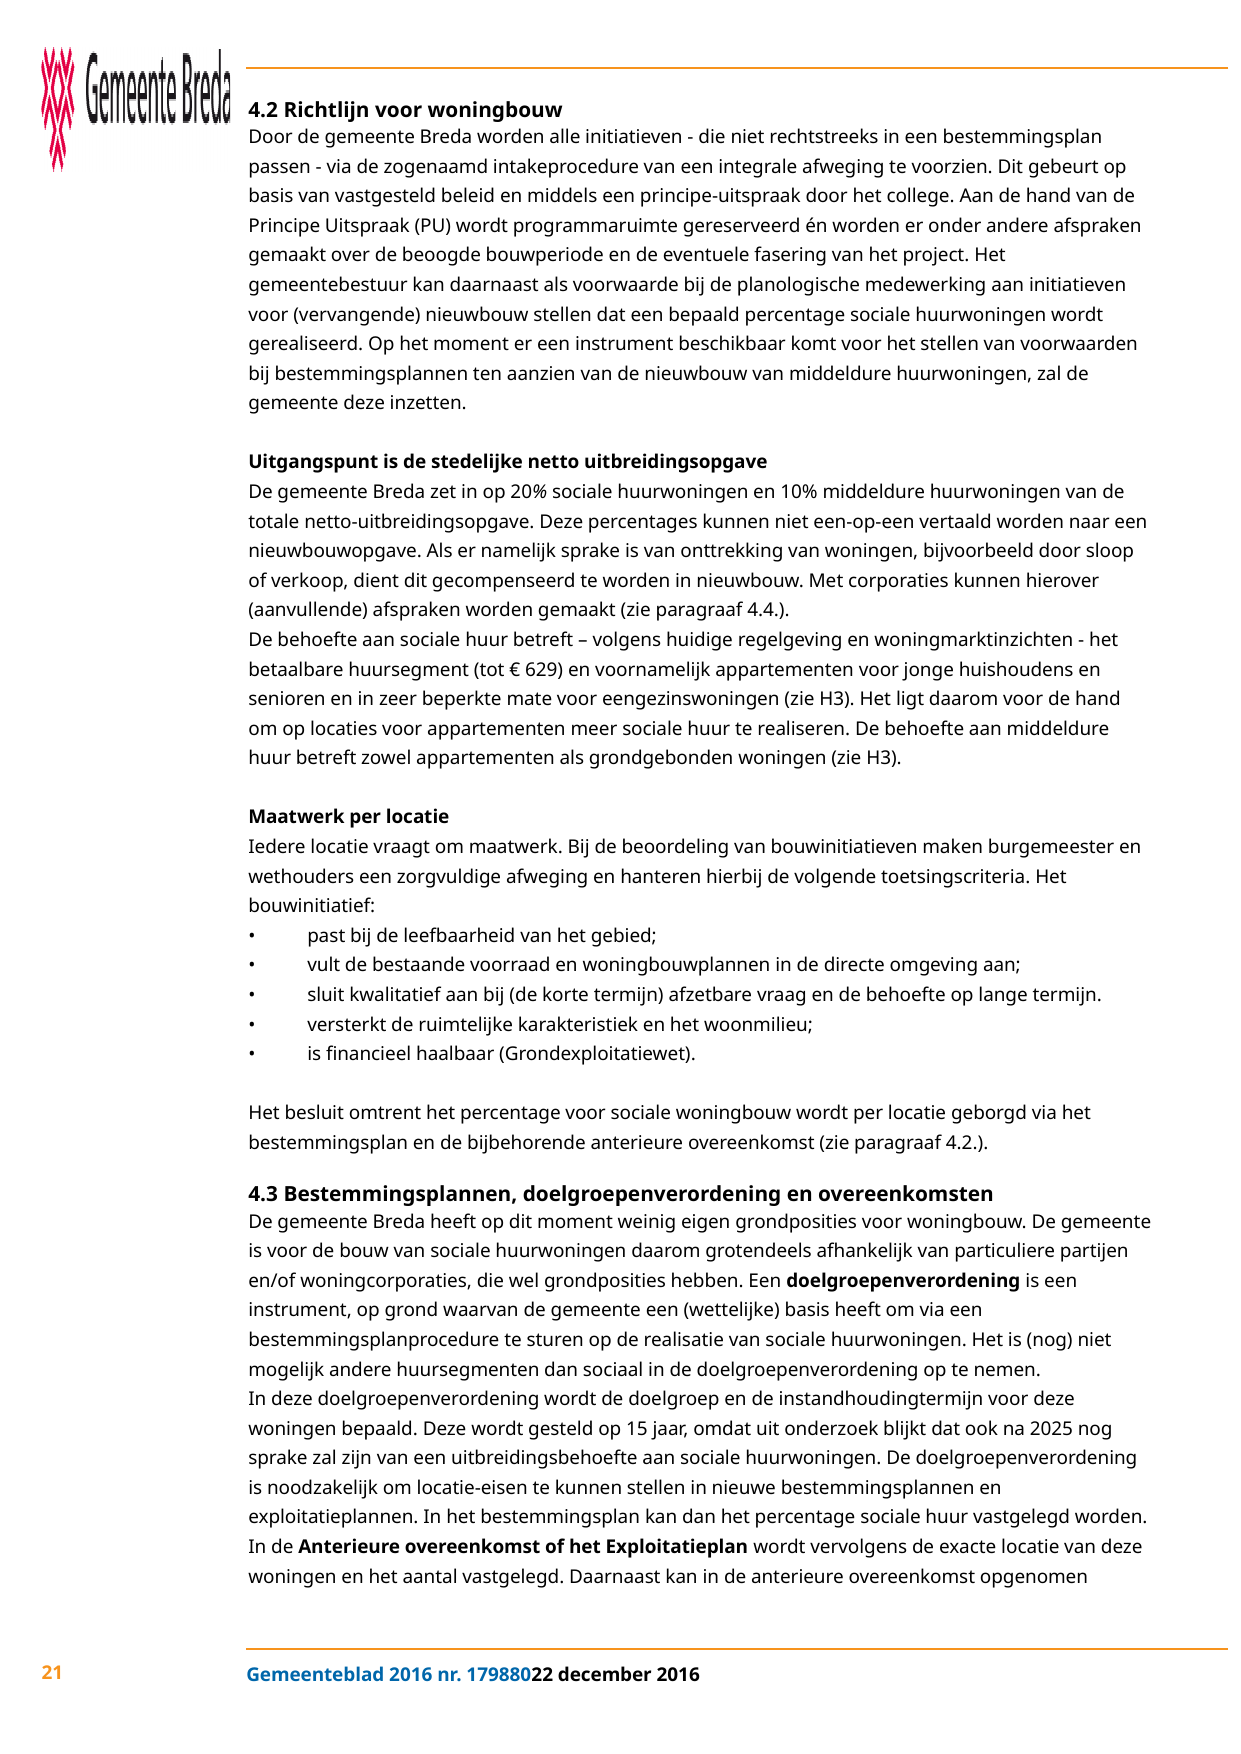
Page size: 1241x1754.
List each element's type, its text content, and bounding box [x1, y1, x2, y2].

text In deze doelgroepenverordening wordt de doelgroep en de instandhoudingtermijn voor deze woningen bepaald. Deze wordt gesteld op 15 jaar, omdat uit onderzoek blijkt dat ook na 2025 nog sprake zal zijn van een uitbreidingsbehoefte aan sociale huurwoningen. De doelgroepenverordening is noodzakelijk om locatie-eisen te kunnen stellen in nieuwe bestemmingsplannen en exploitatieplannen. In het bestemmingsplan kan dan het percentage sociale huur vastgelegd worden. In de Anterieure overeenkomst of het Exploitatieplan wordt vervolgens de exacte locatie van deze woningen en het aantal vastgelegd. Daarnaast kan in de anterieure overeenkomst opgenomen [248, 1385, 1152, 1589]
list past bij de leefbaarheid van het gebied; [248, 922, 1152, 948]
text 4.2 Richtlijn voor woningbouw [248, 95, 1152, 123]
text Iedere locatie vraagt om maatwerk. Bij de beoordeling van bouwinitiatieven maken burgemeester en wethouders een zorgvuldige afweging en hanteren hierbij de volgende toetsingscriteria. Het bouwinitiatief: [248, 833, 1152, 918]
list versterkt de ruimtelijke karakteristiek en het woonmilieu; [248, 1011, 1152, 1036]
text Het besluit omtrent het percentage voor sociale woningbouw wordt per locatie geborgd via het bestemmingsplan en de bijbehorende anterieure overeenkomst (zie paragraaf 4.2.). [248, 1099, 1152, 1155]
text Uitgangspunt is de stedelijke netto uitbreidingsopgave [248, 449, 1152, 474]
text Door de gemeente Breda worden alle initiatieven - die niet rechtstreeks in een bestemmingsplan passen - via de zogenaamd intakeprocedure van een integrale afweging te voorzien. Dit gebeurt op basis van vastgesteld beleid en middels een principe-uitspraak door het college. Aan de hand van de Principe Uitspraak (PU) wordt programmaruimte gereserveerd én worden er onder andere afspraken gemaakt over de beoogde bouwperiode en de eventuele fasering van het project. Het gemeentebestuur kan daarnaast als voorwaarde bij de planologische medewerking aan initiatieven voor (vervangende) nieuwbouw stellen dat een bepaald percentage sociale huurwoningen wordt gerealiseerd. Op het moment er een instrument beschikbaar komt voor het stellen van voorwaarden bij bestemmingsplannen ten aanzien van de nieuwbouw van middeldure huurwoningen, zal de gemeente deze inzetten. [248, 123, 1152, 415]
list sluit kwalitatief aan bij (de korte termijn) afzetbare vraag en de behoefte op lange termijn. [248, 981, 1152, 1007]
list vult de bestaande voorraad en woningbouwplannen in de directe omgeving aan; [248, 952, 1152, 977]
picture [41, 47, 231, 172]
list is financieel haalbaar (Grondexploitatiewet). [248, 1040, 1152, 1066]
text Maatwerk per locatie [248, 804, 1152, 829]
text 4.3 Bestemmingsplannen, doelgroepenverordening en overeenkomsten [248, 1179, 1152, 1208]
text De gemeente Breda heeft op dit moment weinig eigen grondposities voor woningbouw. De gemeente is voor de bouw van sociale huurwoningen daarom grotendeels afhankelijk van particuliere partijen en/of woningcorporaties, die wel grondposities hebben. Een doelgroepenverordening is een instrument, op grond waarvan de gemeente een (wettelijke) basis heeft om via een bestemmingsplanprocedure te sturen op de realisatie van sociale huurwoningen. Het is (nog) niet mogelijk andere huursegmenten dan sociaal in de doelgroepenverordening op te nemen. [248, 1208, 1152, 1382]
text De gemeente Breda zet in op 20% sociale huurwoningen en 10% middeldure huurwoningen van de totale netto-uitbreidingsopgave. Deze percentages kunnen niet een-op-een vertaald worden naar een nieuwbouwopgave. Als er namelijk sprake is van onttrekking van woningen, bijvoorbeeld door sloop of verkoop, dient dit gecompenseerd te worden in nieuwbouw. Met corporaties kunnen hierover (aanvullende) afspraken worden gemaakt (zie paragraaf 4.4.). [248, 478, 1152, 622]
text De behoefte aan sociale huur betreft – volgens huidige regelgeving en woningmarktinzichten - het betaalbare huursegment (tot € 629) en voornamelijk appartementen voor jonge huishoudens en senioren en in zeer beperkte mate voor eengezinswoningen (zie H3). Het ligt daarom voor de hand om op locaties voor appartementen meer sociale huur te realiseren. De behoefte aan middeldure huur betreft zowel appartementen als grondgebonden woningen (zie H3). [248, 626, 1152, 770]
